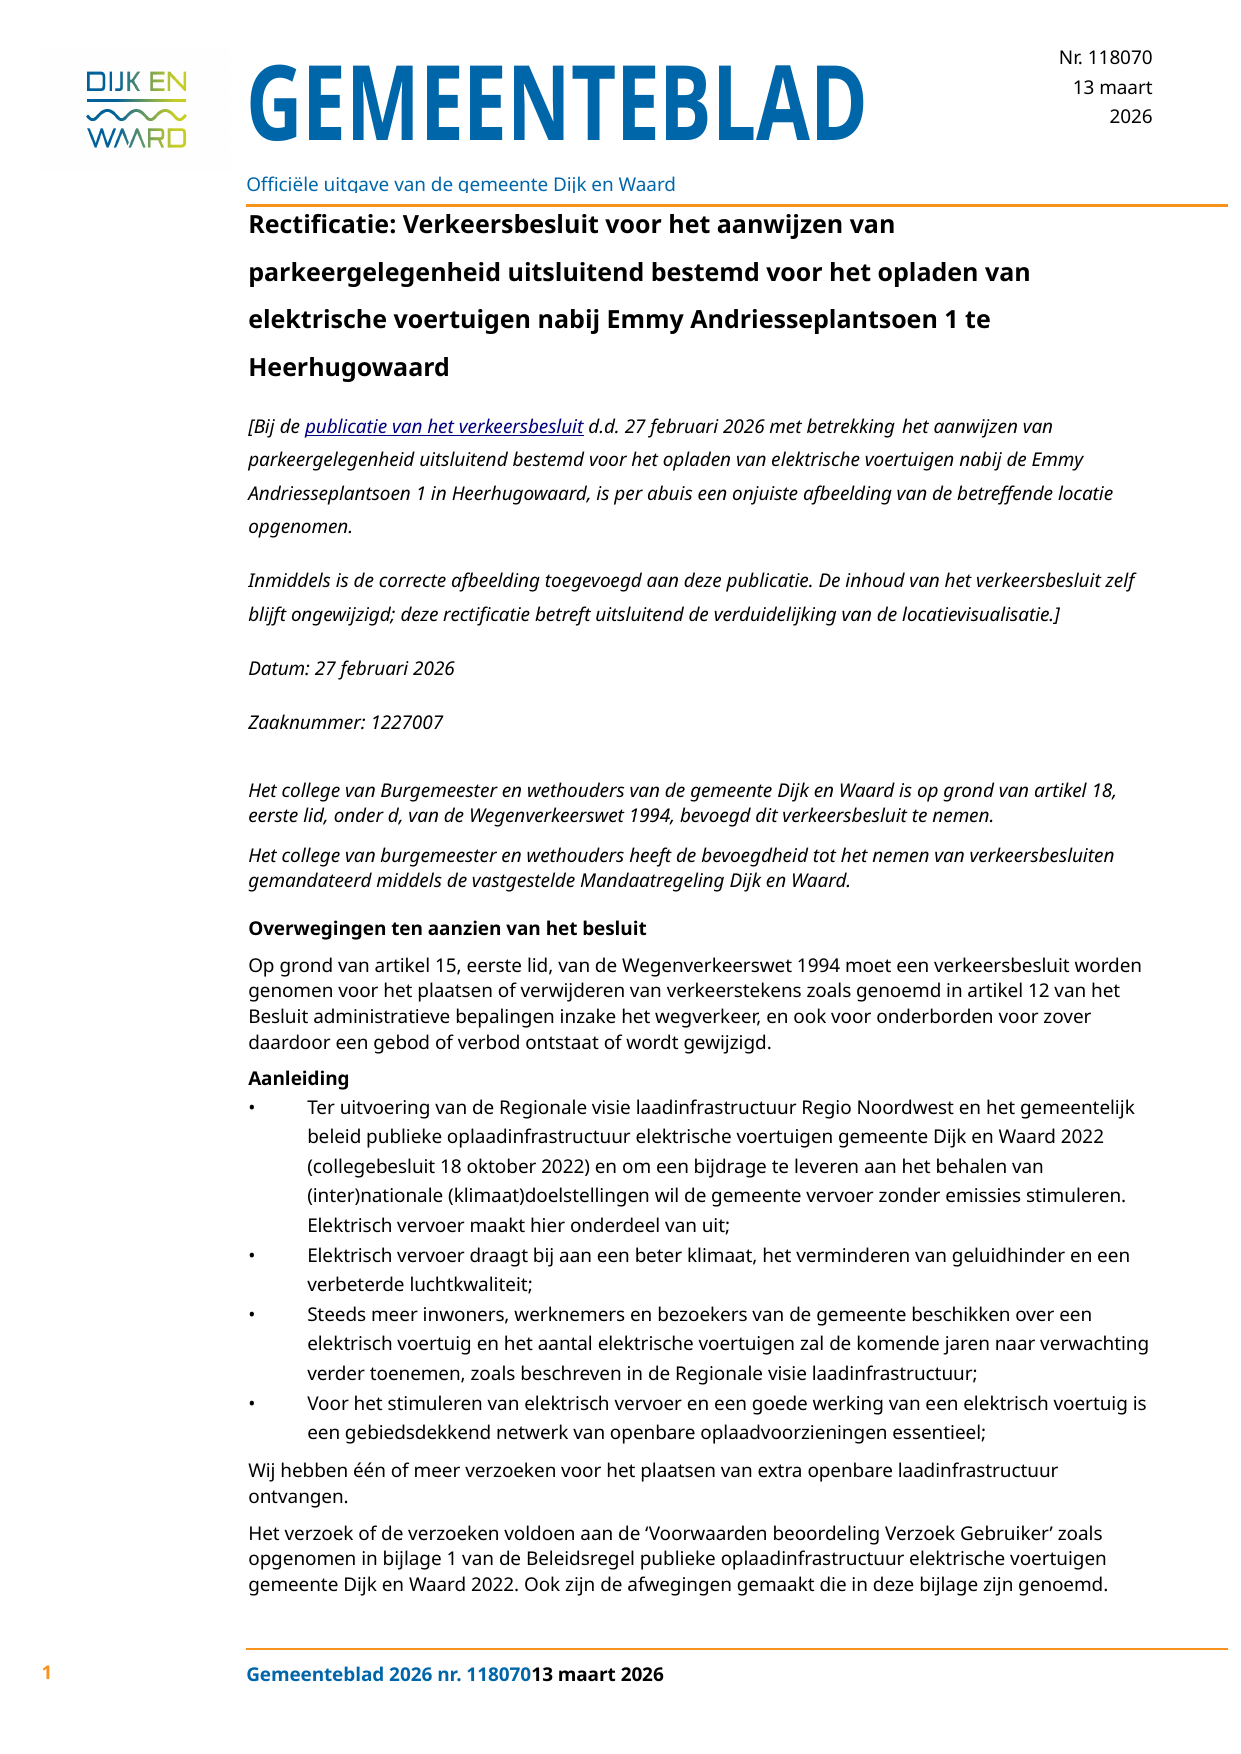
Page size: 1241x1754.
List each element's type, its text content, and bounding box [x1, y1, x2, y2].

text Datum: 27 februari 2026 [248, 655, 1152, 681]
text Overwegingen ten aanzien van het besluit [248, 915, 1152, 941]
text Het college van Burgemeester en wethouders van de gemeente Dijk en Waard is op grond van artikel 18, eerste lid, onder d, van de Wegenverkeerswet 1994, bevoegd dit verkeersbesluit te nemen. [248, 777, 1152, 828]
text Wij hebben één of meer verzoeken voor het plaatsen van extra openbare laadinfrastructuur ontvangen. [248, 1457, 1152, 1509]
text Inmiddels is de correcte afbeelding toegevoegd aan deze publicatie. De inhoud van het verkeersbesluit zelf blijft ongewijzigd; deze rectificatie betreft uitsluitend de verduidelijking van de locatievisualisatie.] [248, 567, 1152, 627]
text Rectificatie: Verkeersbesluit voor het aanwijzen van parkeergelegenheid uitsluitend bestemd voor het opladen van elektrische voertuigen nabij Emmy Andriesseplantsoen 1 te Heerhugowaard [248, 207, 1152, 384]
text Zaaknummer: 1227007 [248, 709, 1152, 735]
text Het verzoek of de verzoeken voldoen aan de ‘Voorwaarden beoordeling Verzoek Gebruiker’ zoals opgenomen in bijlage 1 van de Beleidsregel publieke oplaadinfrastructuur elektrische voertuigen gemeente Dijk en Waard 2022. Ook zijn de afwegingen gemaakt die in deze bijlage zijn genoemd. [248, 1520, 1152, 1597]
text Aanleiding [248, 1066, 1152, 1091]
text Het college van burgemeester en wethouders heeft de bevoegdheid tot het nemen van verkeersbesluiten gemandateerd middels de vastgestelde Mandaatregeling Dijk en Waard. [248, 842, 1152, 893]
picture [41, 47, 231, 172]
text [Bij de publicatie van het verkeersbesluit d.d. 27 februari 2026 met betrekking het aanwijzen van parkeergelegenheid uitsluitend bestemd voor het opladen van elektrische voertuigen nabij de Emmy Andriesseplantsoen 1 in Heerhugowaard, is per abuis een onjuiste afbeelding van de betreffende locatie opgenomen. [248, 413, 1152, 539]
text Op grond van artikel 15, eerste lid, van de Wegenverkeerswet 1994 moet een verkeersbesluit worden genomen voor het plaatsen of verwijderen van verkeerstekens zoals genoemd in artikel 12 van het Besluit administratieve bepalingen inzake het wegverkeer, en ook voor onderborden voor zover daardoor een gebod of verbod ontstaat of wordt gewijzigd. [248, 952, 1152, 1055]
list Elektrisch vervoer draagt bij aan een beter klimaat, het verminderen van geluidhinder en een verbeterde luchtkwaliteit; [248, 1242, 1152, 1297]
list Voor het stimuleren van elektrisch vervoer en een goede werking van een elektrisch voertuig is een gebiedsdekkend netwerk van openbare oplaadvoorzieningen essentieel; [248, 1390, 1152, 1445]
list Steeds meer inwoners, werknemers en bezoekers van de gemeente beschikken over een elektrisch voertuig en het aantal elektrische voertuigen zal de komende jaren naar verwachting verder toenemen, zoals beschreven in de Regionale visie laadinfrastructuur; [248, 1301, 1152, 1386]
list Ter uitvoering van de Regionale visie laadinfrastructuur Regio Noordwest en het gemeentelijk beleid publieke oplaadinfrastructuur elektrische voertuigen gemeente Dijk en Waard 2022 (collegebesluit 18 oktober 2022) en om een bijdrage te leveren aan het behalen van (inter)nationale (klimaat)doelstellingen wil de gemeente vervoer zonder emissies stimuleren. Elektrisch vervoer maakt hier onderdeel van uit; [248, 1094, 1152, 1238]
